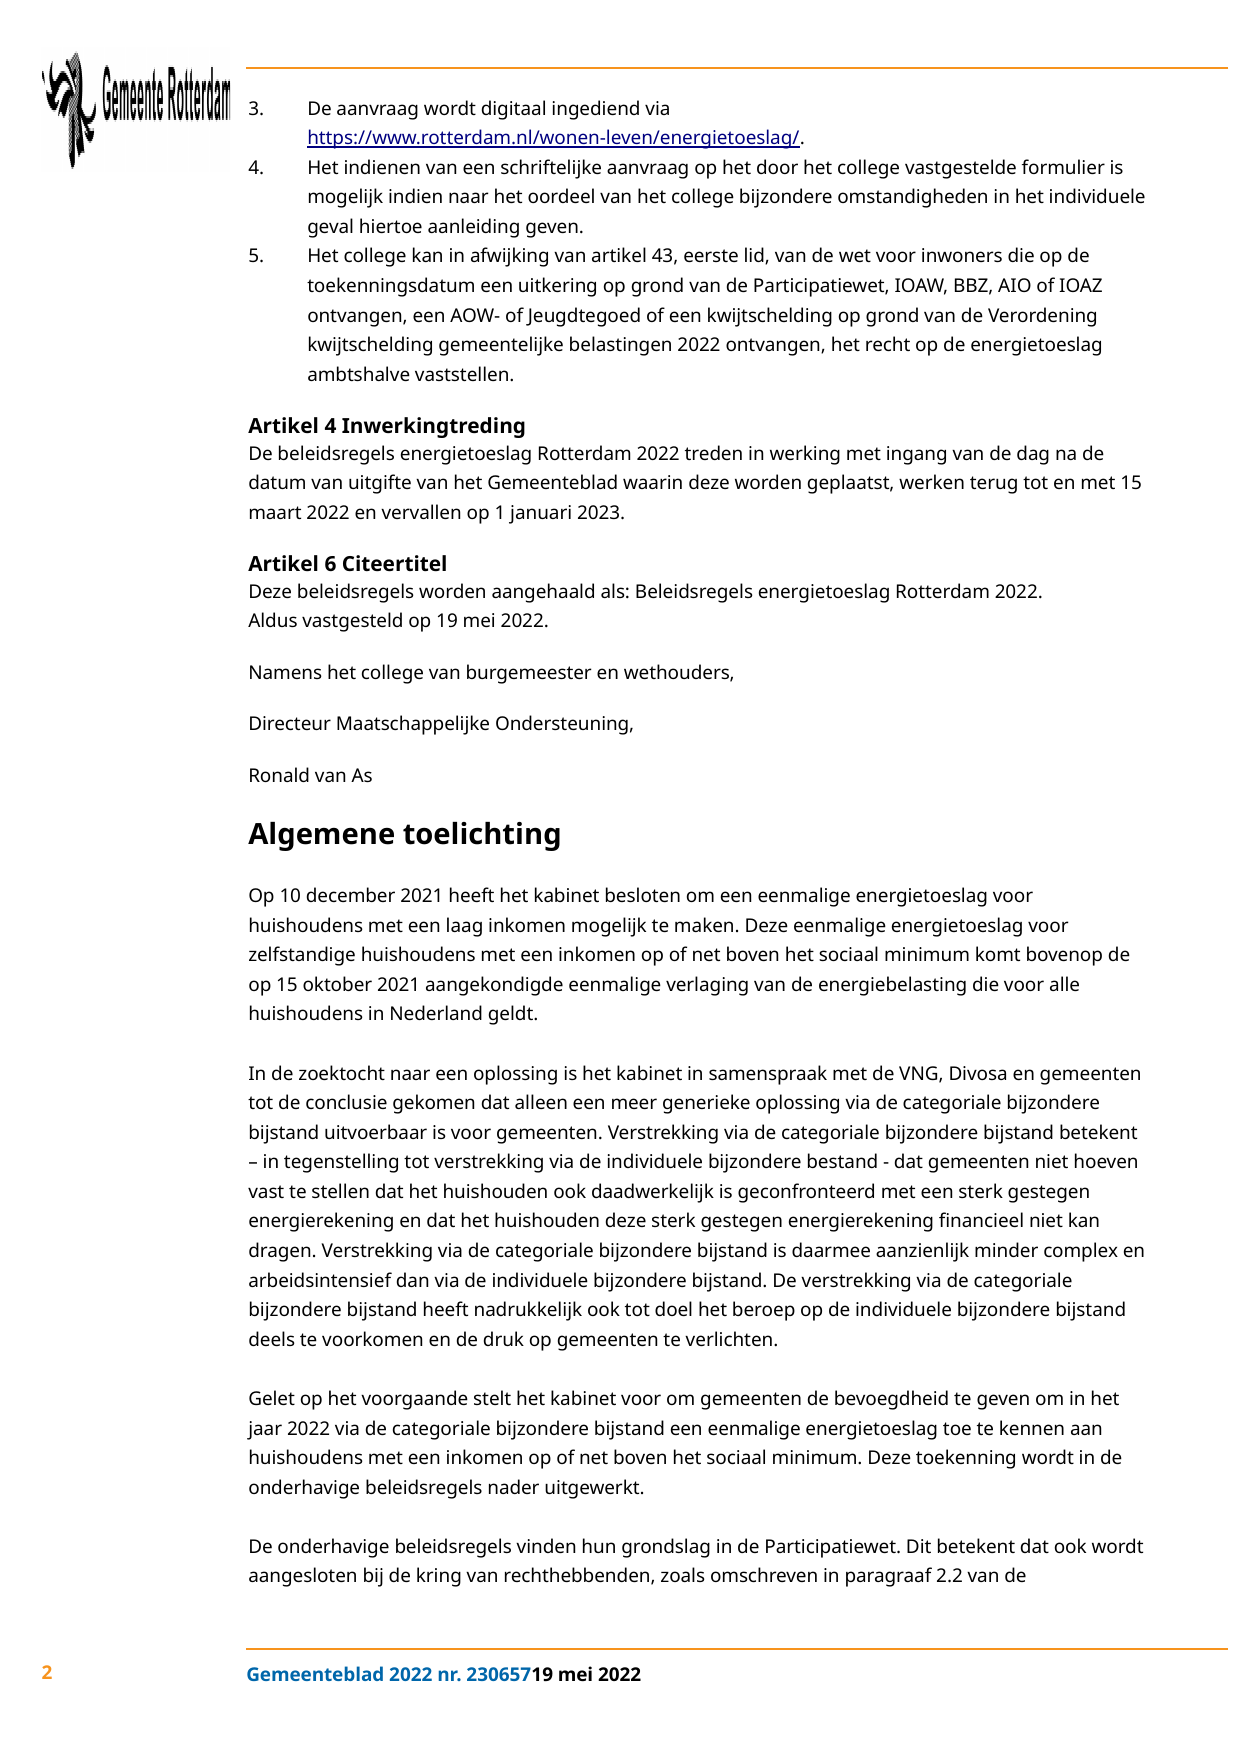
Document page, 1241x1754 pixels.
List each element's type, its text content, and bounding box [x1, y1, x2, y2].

text Artikel 6 Citeertitel [248, 549, 1152, 578]
picture [41, 47, 231, 172]
text Namens het college van burgemeester en wethouders, [248, 659, 1152, 685]
list De aanvraag wordt digitaal ingediend via https://www.rotterdam.nl/wonen-leven/energietoeslag/. [248, 95, 1152, 150]
text In de zoektocht naar een oplossing is het kabinet in samenspraak met de VNG, Divosa en gemeenten tot de conclusie gekomen dat alleen een meer generieke oplossing via de categoriale bijzondere bijstand uitvoerbaar is voor gemeenten. Verstrekking via de categoriale bijzondere bijstand betekent – in tegenstelling tot verstrekking via de individuele bijzondere bestand - dat gemeenten niet hoeven vast te stellen dat het huishouden ook daadwerkelijk is geconfronteerd met een sterk gestegen energierekening en dat het huishouden deze sterk gestegen energierekening financieel niet kan dragen. Verstrekking via de categoriale bijzondere bijstand is daarmee aanzienlijk minder complex en arbeidsintensief dan via de individuele bijzondere bijstand. De verstrekking via de categoriale bijzondere bijstand heeft nadrukkelijk ook tot doel het beroep op de individuele bijzondere bijstand deels te voorkomen en de druk op gemeenten te verlichten. [248, 1060, 1152, 1352]
text Gelet op het voorgaande stelt het kabinet voor om gemeenten de bevoegdheid te geven om in het jaar 2022 via de categoriale bijzondere bijstand een eenmalige energietoeslag toe te kennen aan huishoudens met een inkomen op of net boven het sociaal minimum. Deze toekenning wordt in de onderhavige beleidsregels nader uitgewerkt. [248, 1385, 1152, 1499]
text Op 10 december 2021 heeft het kabinet besloten om een eenmalige energietoeslag voor huishoudens met een laag inkomen mogelijk te maken. Deze eenmalige energietoeslag voor zelfstandige huishoudens met een inkomen op of net boven het sociaal minimum komt bovenop de op 15 oktober 2021 aangekondigde eenmalige verlaging van de energiebelasting die voor alle huishoudens in Nederland geldt. [248, 882, 1152, 1026]
text Aldus vastgesteld op 19 mei 2022. [248, 607, 1152, 633]
text Ronald van As [248, 762, 1152, 788]
list Het college kan in afwijking van artikel 43, eerste lid, van de wet voor inwoners die op de toekenningsdatum een uitkering op grond van de Participatiewet, IOAW, BBZ, AIO of IOAZ ontvangen, een AOW- of Jeugdtegoed of een kwijtschelding op grond van de Verordening kwijtschelding gemeentelijke belastingen 2022 ontvangen, het recht op de energietoeslag ambtshalve vaststellen. [248, 243, 1152, 387]
text Deze beleidsregels worden aangehaald als: Beleidsregels energietoeslag Rotterdam 2022. [248, 578, 1152, 604]
text De beleidsregels energietoeslag Rotterdam 2022 treden in werking met ingang van de dag na de datum van uitgifte van het Gemeenteblad waarin deze worden geplaatst, werken terug tot en met 15 maart 2022 en vervallen op 1 januari 2023. [248, 440, 1152, 525]
text De onderhavige beleidsregels vinden hun grondslag in de Participatiewet. Dit betekent dat ook wordt aangesloten bij de kring van rechthebbenden, zoals omschreven in paragraaf 2.2 van de [248, 1533, 1152, 1588]
list Het indienen van een schriftelijke aanvraag op het door het college vastgestelde formulier is mogelijk indien naar het oordeel van het college bijzondere omstandigheden in het individuele geval hiertoe aanleiding geven. [248, 154, 1152, 239]
text Artikel 4 Inwerkingtreding [248, 411, 1152, 440]
text Algemene toelichting [248, 813, 1152, 853]
text Directeur Maatschappelijke Ondersteuning, [248, 710, 1152, 736]
